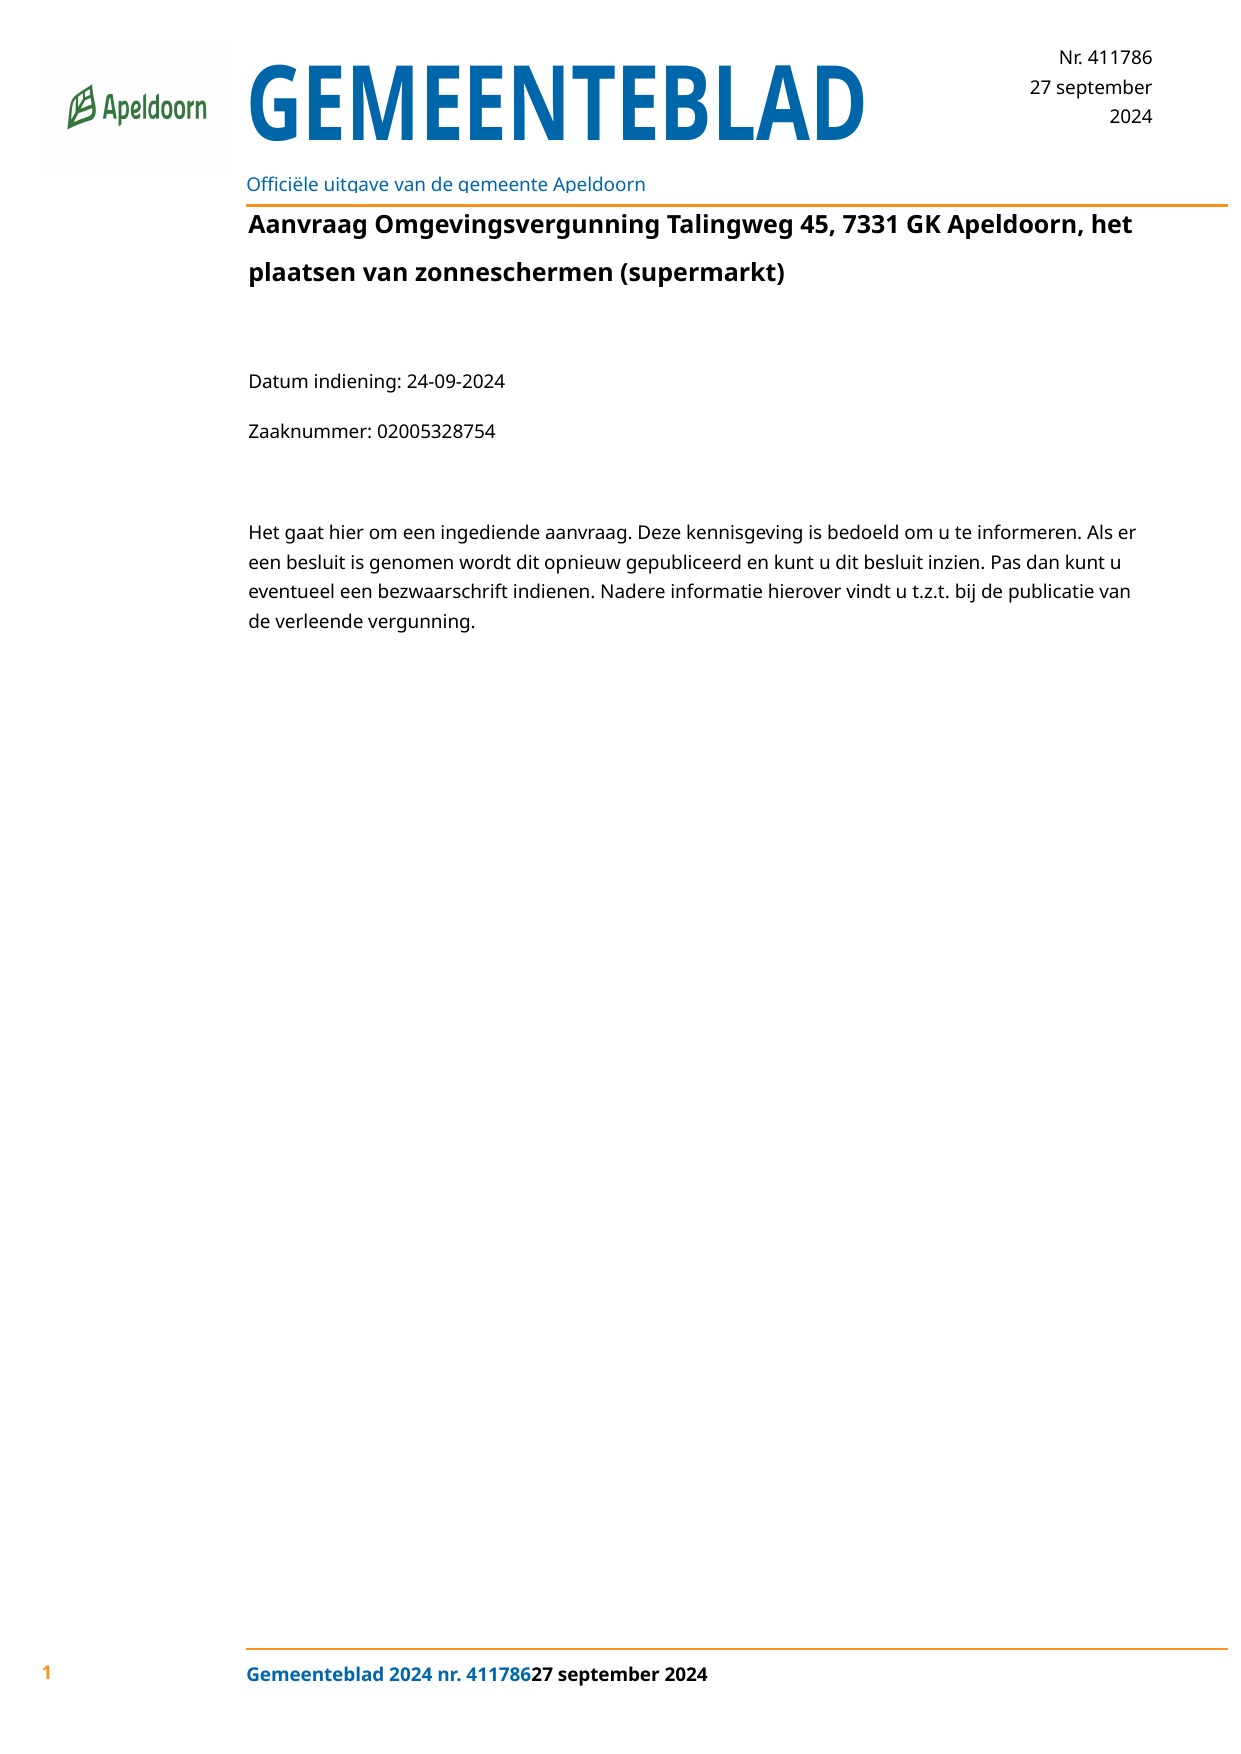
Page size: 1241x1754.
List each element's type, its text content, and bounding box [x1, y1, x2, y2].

text Zaaknummer: 02005328754 [248, 419, 1152, 444]
picture [41, 47, 231, 172]
text Het gaat hier om een ingediende aanvraag. Deze kennisgeving is bedoeld om u te informeren. Als er een besluit is genomen wordt dit opnieuw gepubliceerd en kunt u dit besluit inzien. Pas dan kunt u eventueel een bezwaarschrift indienen. Nadere informatie hierover vindt u t.z.t. bij de publicatie van de verleende vergunning. [248, 519, 1152, 634]
text Datum indiening: 24-09-2024 [248, 368, 1152, 394]
text Aanvraag Omgevingsvergunning Talingweg 45, 7331 GK Apeldoorn, het plaatsen van zonneschermen (supermarkt) [248, 207, 1152, 288]
